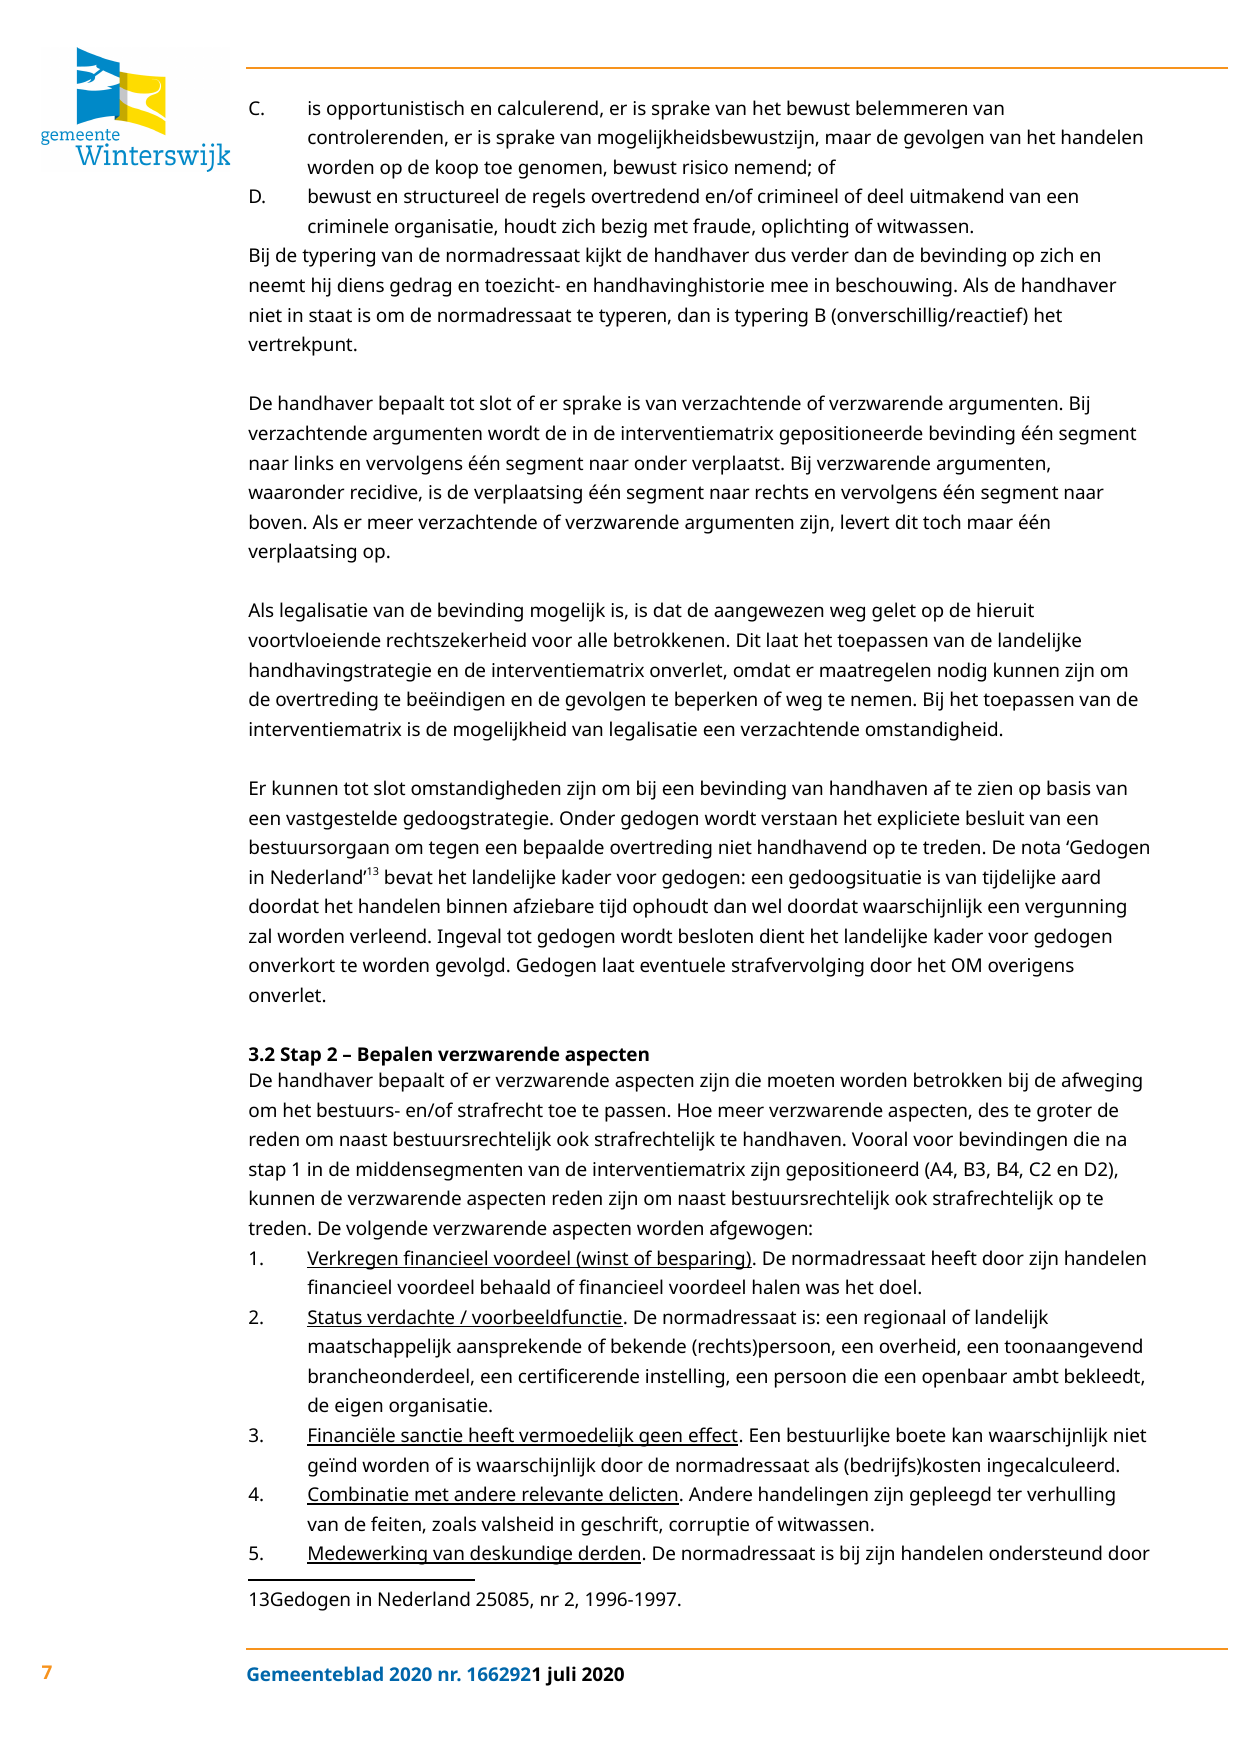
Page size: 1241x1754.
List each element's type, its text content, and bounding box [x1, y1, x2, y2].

list Financiële sanctie heeft vermoedelijk geen effect. Een bestuurlijke boete kan waarschijnlijk niet geïnd worden of is waarschijnlijk door de normadressaat als (bedrijfs)kosten ingecalculeerd. [248, 1422, 1152, 1477]
list bewust en structureel de regels overtredend en/of crimineel of deel uitmakend van een criminele organisatie, houdt zich bezig met fraude, oplichting of witwassen. [248, 183, 1152, 239]
text Gedogen in Nederland 25085, nr 2, 1996-1997. [248, 1586, 1152, 1612]
text Bij de typering van de normadressaat kijkt de handhaver dus verder dan de bevinding op zich en neemt hij diens gedrag en toezicht- en handhavinghistorie mee in beschouwing. Als de handhaver niet in staat is om de normadressaat te typeren, dan is typering B (onverschillig/reactief) het vertrekpunt. [248, 243, 1152, 357]
text De handhaver bepaalt of er verzwarende aspecten zijn die moeten worden betrokken bij de afweging om het bestuurs- en/of strafrecht toe te passen. Hoe meer verzwarende aspecten, des te groter de reden om naast bestuursrechtelijk ook strafrechtelijk te handhaven. Vooral voor bevindingen die na stap 1 in de middensegmenten van de interventiematrix zijn gepositioneerd (A4, B3, B4, C2 en D2), kunnen de verzwarende aspecten reden zijn om naast bestuursrechtelijk ook strafrechtelijk op te treden. De volgende verzwarende aspecten worden afgewogen: [248, 1067, 1152, 1241]
text De handhaver bepaalt tot slot of er sprake is van verzachtende of verzwarende argumenten. Bij verzachtende argumenten wordt de in de interventiematrix gepositioneerde bevinding één segment naar links en vervolgens één segment naar onder verplaatst. Bij verzwarende argumenten, waaronder recidive, is de verplaatsing één segment naar rechts en vervolgens één segment naar boven. Als er meer verzachtende of verzwarende argumenten zijn, levert dit toch maar één verplaatsing op. [248, 391, 1152, 564]
list Verkregen financieel voordeel (winst of besparing). De normadressaat heeft door zijn handelen financieel voordeel behaald of financieel voordeel halen was het doel. [248, 1245, 1152, 1300]
text Als legalisatie van de bevinding mogelijk is, is dat de aangewezen weg gelet op de hieruit voortvloeiende rechtszekerheid voor alle betrokkenen. Dit laat het toepassen van de landelijke handhavingstrategie en de interventiematrix onverlet, omdat er maatregelen nodig kunnen zijn om de overtreding te beëindigen en de gevolgen te beperken of weg te nemen. Bij het toepassen van de interventiematrix is de mogelijkheid van legalisatie een verzachtende omstandigheid. [248, 598, 1152, 742]
picture [225, 153, 231, 162]
list is opportunistisch en calculerend, er is sprake van het bewust belemmeren van controlerenden, er is sprake van mogelijkheidsbewustzijn, maar de gevolgen van het handelen worden op de koop toe genomen, bewust risico nemend; of [248, 95, 1152, 180]
text 3.2 Stap 2 – Bepalen verzwarende aspecten [248, 1041, 1152, 1067]
list Medewerking van deskundige derden. De normadressaat is bij zijn handelen ondersteund door [248, 1541, 1152, 1566]
text Er kunnen tot slot omstandigheden zijn om bij een bevinding van handhaven af te zien op basis van een vastgestelde gedoogstrategie. Onder gedogen wordt verstaan het expliciete besluit van een bestuursorgaan om tegen een bepaalde overtreding niet handhavend op te treden. De nota ‘Gedogen in Nederland’ bevat het landelijke kader voor gedogen: een gedoogsituatie is van tijdelijke aard doordat het handelen binnen afziebare tijd ophoudt dan wel doordat waarschijnlijk een vergunning zal worden verleend. Ingeval tot gedogen wordt besloten dient het landelijke kader voor gedogen onverkort te worden gevolgd. Gedogen laat eventuele strafvervolging door het OM overigens onverlet. [248, 775, 1152, 1008]
picture [41, 47, 231, 172]
list Status verdachte / voorbeeldfunctie. De normadressaat is: een regionaal of landelijk maatschappelijk aansprekende of bekende (rechts)persoon, een overheid, een toonaangevend brancheonderdeel, een certificerende instelling, een persoon die een openbaar ambt bekleedt, de eigen organisatie. [248, 1304, 1152, 1418]
list Combinatie met andere relevante delicten. Andere handelingen zijn gepleegd ter verhulling van de feiten, zoals valsheid in geschrift, corruptie of witwassen. [248, 1481, 1152, 1537]
